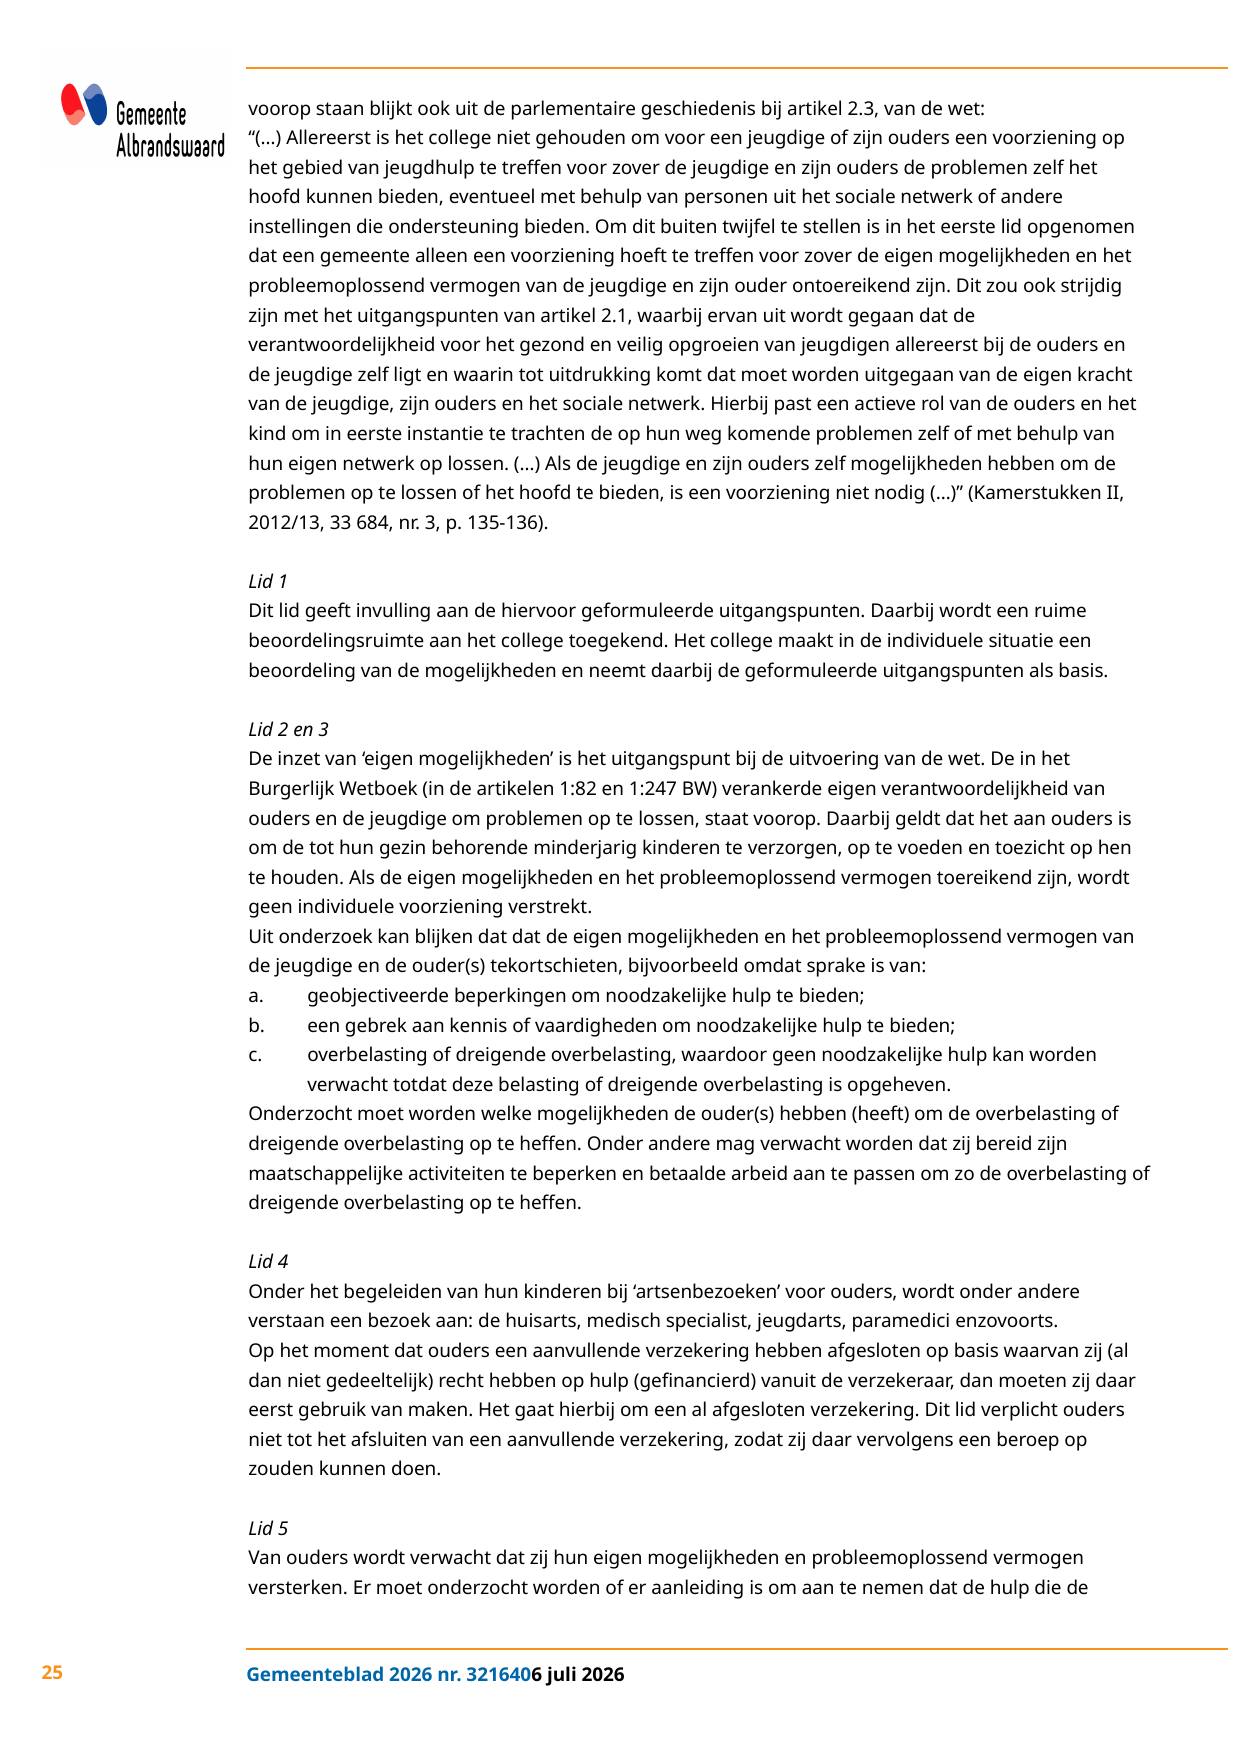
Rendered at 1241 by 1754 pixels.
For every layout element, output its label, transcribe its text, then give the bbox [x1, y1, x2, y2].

text De inzet van ‘eigen mogelijkheden’ is het uitgangspunt bij de uitvoering van de wet. De in het Burgerlijk Wetboek (in de artikelen 1:82 en 1:247 BW) verankerde eigen verantwoordelijkheid van ouders en de jeugdige om problemen op te lossen, staat voorop. Daarbij geldt dat het aan ouders is om de tot hun gezin behorende minderjarig kinderen te verzorgen, op te voeden en toezicht op hen te houden. Als de eigen mogelijkheden en het probleemoplossend vermogen toereikend zijn, wordt geen individuele voorziening verstrekt. [248, 746, 1152, 919]
picture [41, 47, 231, 172]
text Op het moment dat ouders een aanvullende verzekering hebben afgesloten op basis waarvan zij (al dan niet gedeeltelijk) recht hebben op hulp (gefinancierd) vanuit de verzekeraar, dan moeten zij daar eerst gebruik van maken. Het gaat hierbij om een al afgesloten verzekering. Dit lid verplicht ouders niet tot het afsluiten van een aanvullende verzekering, zodat zij daar vervolgens een beroep op zouden kunnen doen. [248, 1337, 1152, 1481]
text Uit onderzoek kan blijken dat dat de eigen mogelijkheden en het probleemoplossend vermogen van de jeugdige en de ouder(s) tekortschieten, bijvoorbeeld omdat sprake is van: [248, 923, 1152, 978]
list een gebrek aan kennis of vaardigheden om noodzakelijke hulp te bieden; [248, 1012, 1152, 1038]
list geobjectiveerde beperkingen om noodzakelijke hulp te bieden; [248, 982, 1152, 1008]
text Dit lid geeft invulling aan de hiervoor geformuleerde uitgangspunten. Daarbij wordt een ruime beoordelingsruimte aan het college toegekend. Het college maakt in de individuele situatie een beoordeling van de mogelijkheden en neemt daarbij de geformuleerde uitgangspunten als basis. [248, 598, 1152, 683]
text voorop staan blijkt ook uit de parlementaire geschiedenis bij artikel 2.3, van de wet: [248, 95, 1152, 121]
text “(…) Allereerst is het college niet gehouden om voor een jeugdige of zijn ouders een voorziening op het gebied van jeugdhulp te treffen voor zover de jeugdige en zijn ouders de problemen zelf het hoofd kunnen bieden, eventueel met behulp van personen uit het sociale netwerk of andere instellingen die ondersteuning bieden. Om dit buiten twijfel te stellen is in het eerste lid opgenomen dat een gemeente alleen een voorziening hoeft te treffen voor zover de eigen mogelijkheden en het probleemoplossend vermogen van de jeugdige en zijn ouder ontoereikend zijn. Dit zou ook strijdig zijn met het uitgangspunten van artikel 2.1, waarbij ervan uit wordt gegaan dat de verantwoordelijkheid voor het gezond en veilig opgroeien van jeugdigen allereerst bij de ouders en de jeugdige zelf ligt en waarin tot uitdrukking komt dat moet worden uitgegaan van de eigen kracht van de jeugdige, zijn ouders en het sociale netwerk. Hierbij past een actieve rol van de ouders en het kind om in eerste instantie te trachten de op hun weg komende problemen zelf of met behulp van hun eigen netwerk op lossen. (…) Als de jeugdige en zijn ouders zelf mogelijkheden hebben om de problemen op te lossen of het hoofd te bieden, is een voorziening niet nodig (…)” (Kamerstukken II, 2012/13, 33 684, nr. 3, p. 135-136). [248, 124, 1152, 535]
text Lid 4 [248, 1248, 1152, 1274]
text Lid 5 [248, 1515, 1152, 1541]
text Onderzocht moet worden welke mogelijkheden de ouder(s) hebben (heeft) om de overbelasting of dreigende overbelasting op te heffen. Onder andere mag verwacht worden dat zij bereid zijn maatschappelijke activiteiten te beperken en betaalde arbeid aan te passen om zo de overbelasting of dreigende overbelasting op te heffen. [248, 1101, 1152, 1215]
text Lid 2 en 3 [248, 716, 1152, 742]
text Lid 1 [248, 568, 1152, 594]
text Van ouders wordt verwacht dat zij hun eigen mogelijkheden en probleemoplossend vermogen versterken. Er moet onderzocht worden of er aanleiding is om aan te nemen dat de hulp die de [248, 1544, 1152, 1600]
text Onder het begeleiden van hun kinderen bij ‘artsenbezoeken’ voor ouders, wordt onder andere verstaan een bezoek aan: de huisarts, medisch specialist, jeugdarts, paramedici enzovoorts. [248, 1278, 1152, 1333]
list overbelasting of dreigende overbelasting, waardoor geen noodzakelijke hulp kan worden verwacht totdat deze belasting of dreigende overbelasting is opgeheven. [248, 1041, 1152, 1097]
